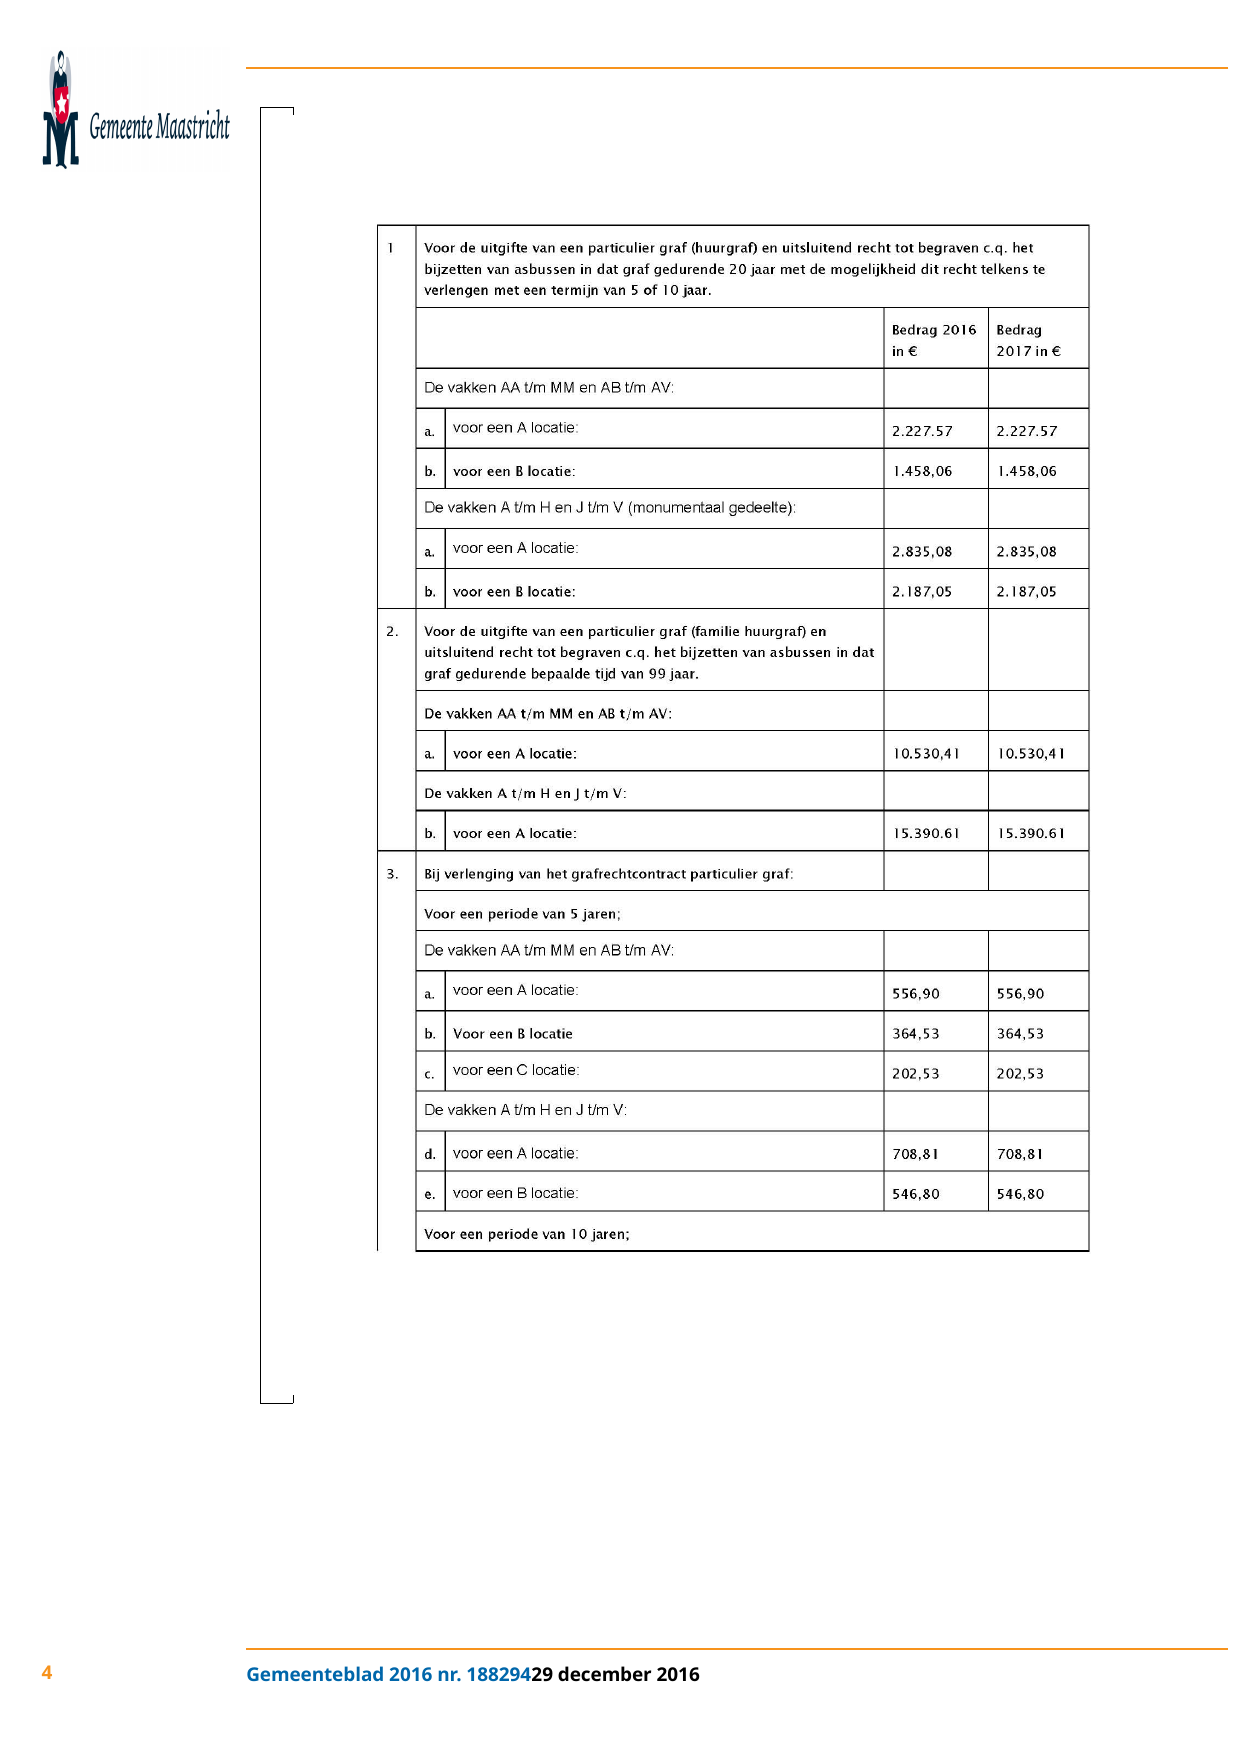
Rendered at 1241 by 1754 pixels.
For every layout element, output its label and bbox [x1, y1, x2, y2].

picture [41, 47, 231, 172]
picture [268, 115, 1173, 1395]
